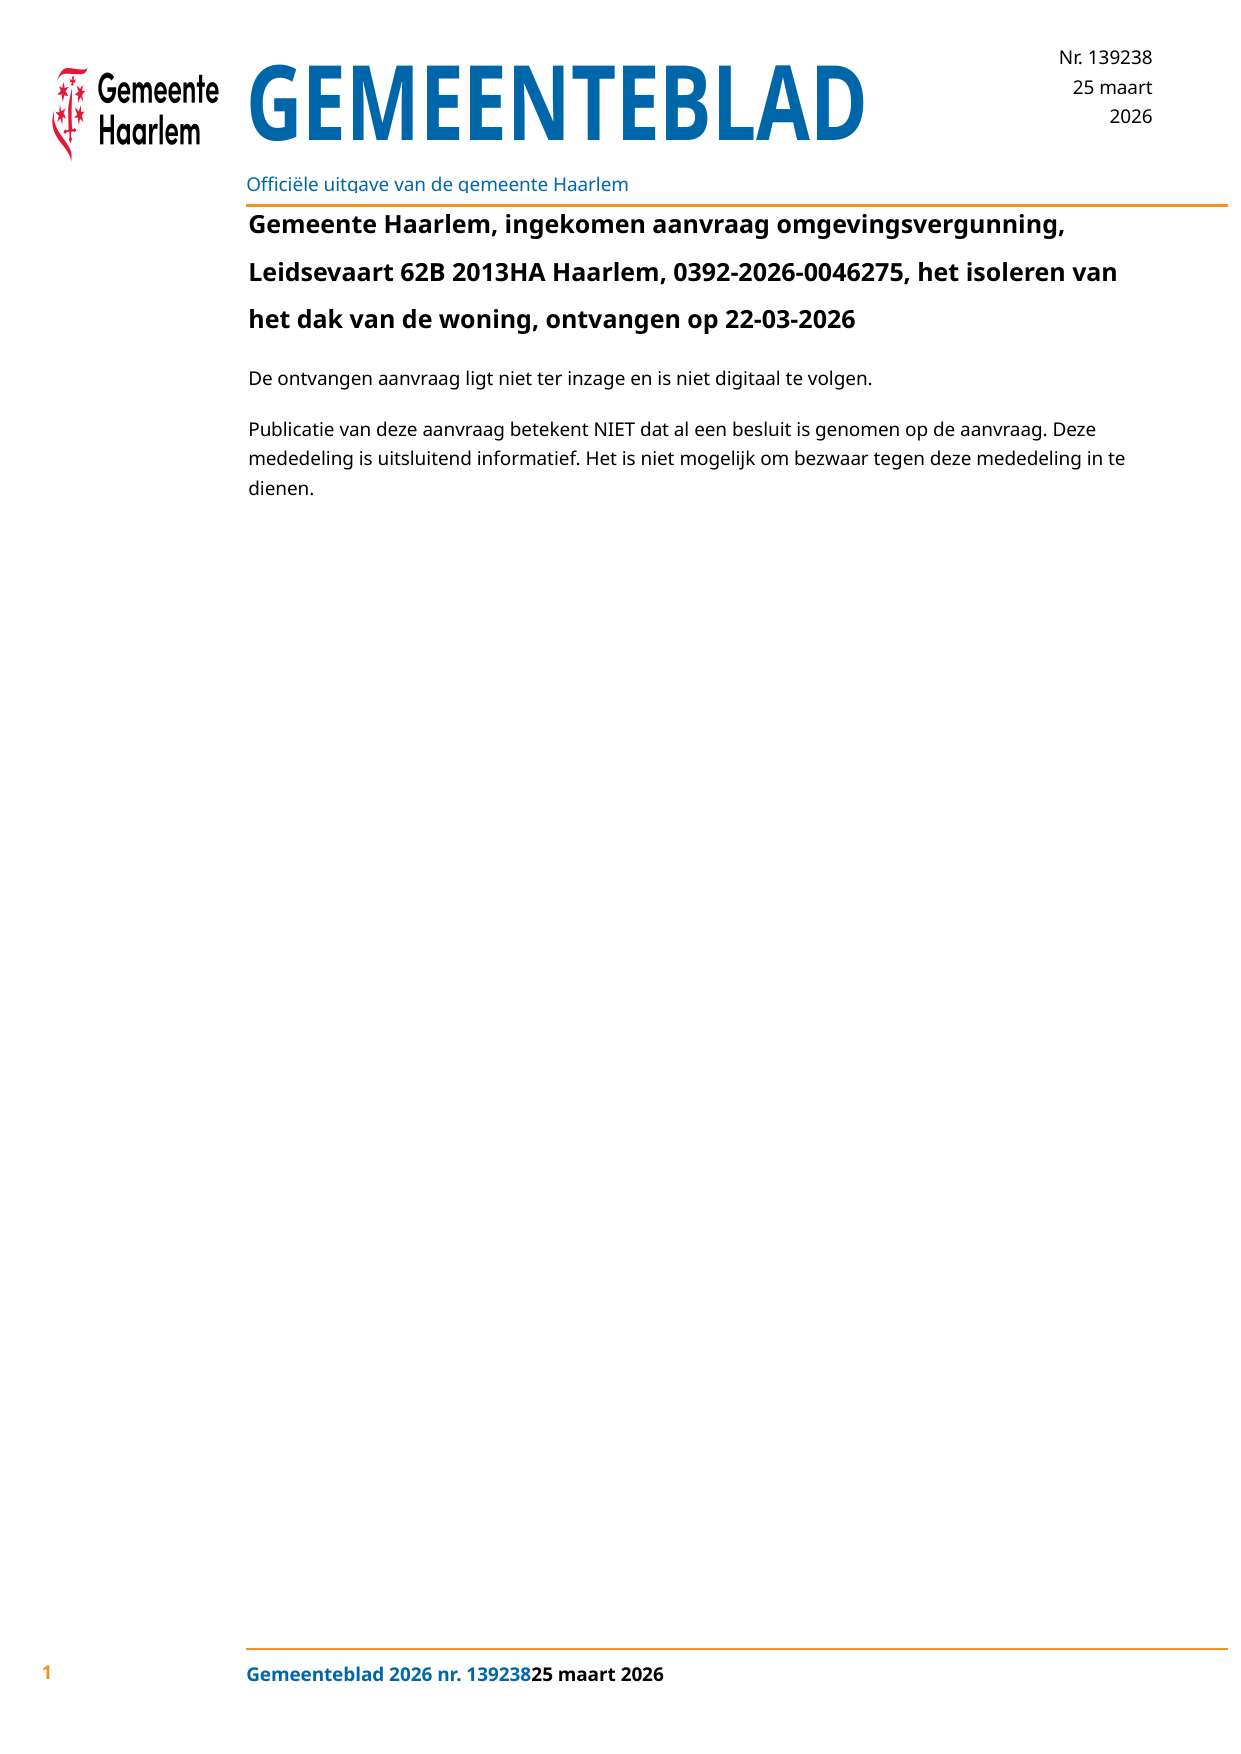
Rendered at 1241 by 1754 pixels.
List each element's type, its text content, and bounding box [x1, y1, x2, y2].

text Gemeente Haarlem, ingekomen aanvraag omgevingsvergunning, Leidsevaart 62B 2013HA Haarlem, 0392-2026-0046275, het isoleren van het dak van de woning, ontvangen op 22-03-2026 [248, 207, 1152, 336]
text De ontvangen aanvraag ligt niet ter inzage en is niet digitaal te volgen. [248, 366, 1152, 391]
picture [41, 47, 231, 172]
text Publicatie van deze aanvraag betekent NIET dat al een besluit is genomen op de aanvraag. Deze mededeling is uitsluitend informatief. Het is niet mogelijk om bezwaar tegen deze mededeling in te dienen. [248, 416, 1152, 501]
